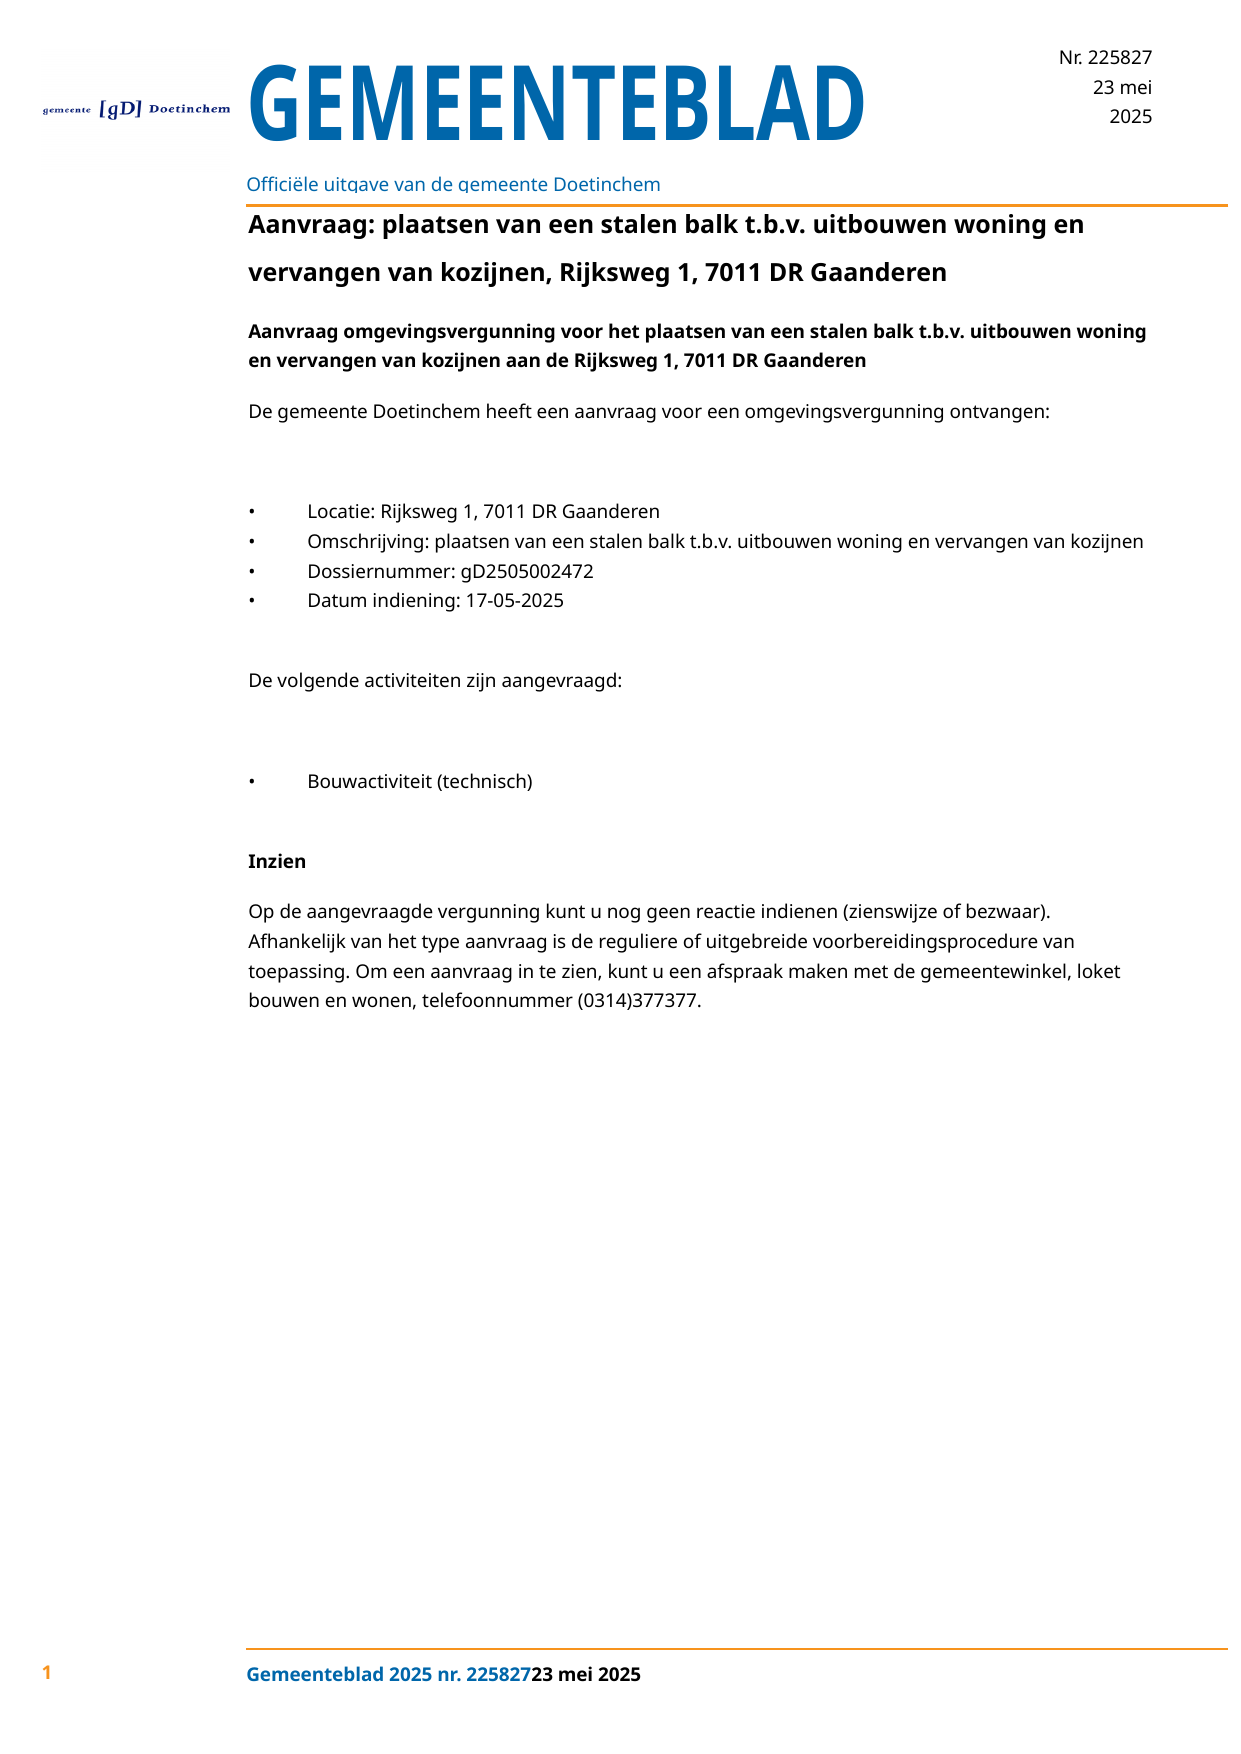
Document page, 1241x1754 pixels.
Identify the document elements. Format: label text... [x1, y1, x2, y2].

text De volgende activiteiten zijn aangevraagd: [248, 667, 1152, 693]
list Omschrijving: plaatsen van een stalen balk t.b.v. uitbouwen woning en vervangen van kozijnen [248, 528, 1152, 554]
list Locatie: Rijksweg 1, 7011 DR Gaanderen [248, 499, 1152, 524]
picture [41, 47, 231, 172]
list Bouwactiviteit (technisch) [248, 768, 1152, 794]
text Aanvraag: plaatsen van een stalen balk t.b.v. uitbouwen woning en vervangen van kozijnen, Rijksweg 1, 7011 DR Gaanderen [248, 207, 1152, 288]
text Op de aangevraagde vergunning kunt u nog geen reactie indienen (zienswijze of bezwaar). Afhankelijk van het type aanvraag is de reguliere of uitgebreide voorbereidingsprocedure van toepassing. Om een aanvraag in te zien, kunt u een afspraak maken met de gemeentewinkel, loket bouwen en wonen, telefoonnummer (0314)377377. [248, 899, 1152, 1013]
text Inzien [248, 848, 1152, 874]
list Dossiernummer: gD2505002472 [248, 558, 1152, 584]
text De gemeente Doetinchem heeft een aanvraag voor een omgevingsvergunning ontvangen: [248, 398, 1152, 424]
list Datum indiening: 17-05-2025 [248, 587, 1152, 613]
text Aanvraag omgevingsvergunning voor het plaatsen van een stalen balk t.b.v. uitbouwen woning en vervangen van kozijnen aan de Rijksweg 1, 7011 DR Gaanderen [248, 318, 1152, 373]
